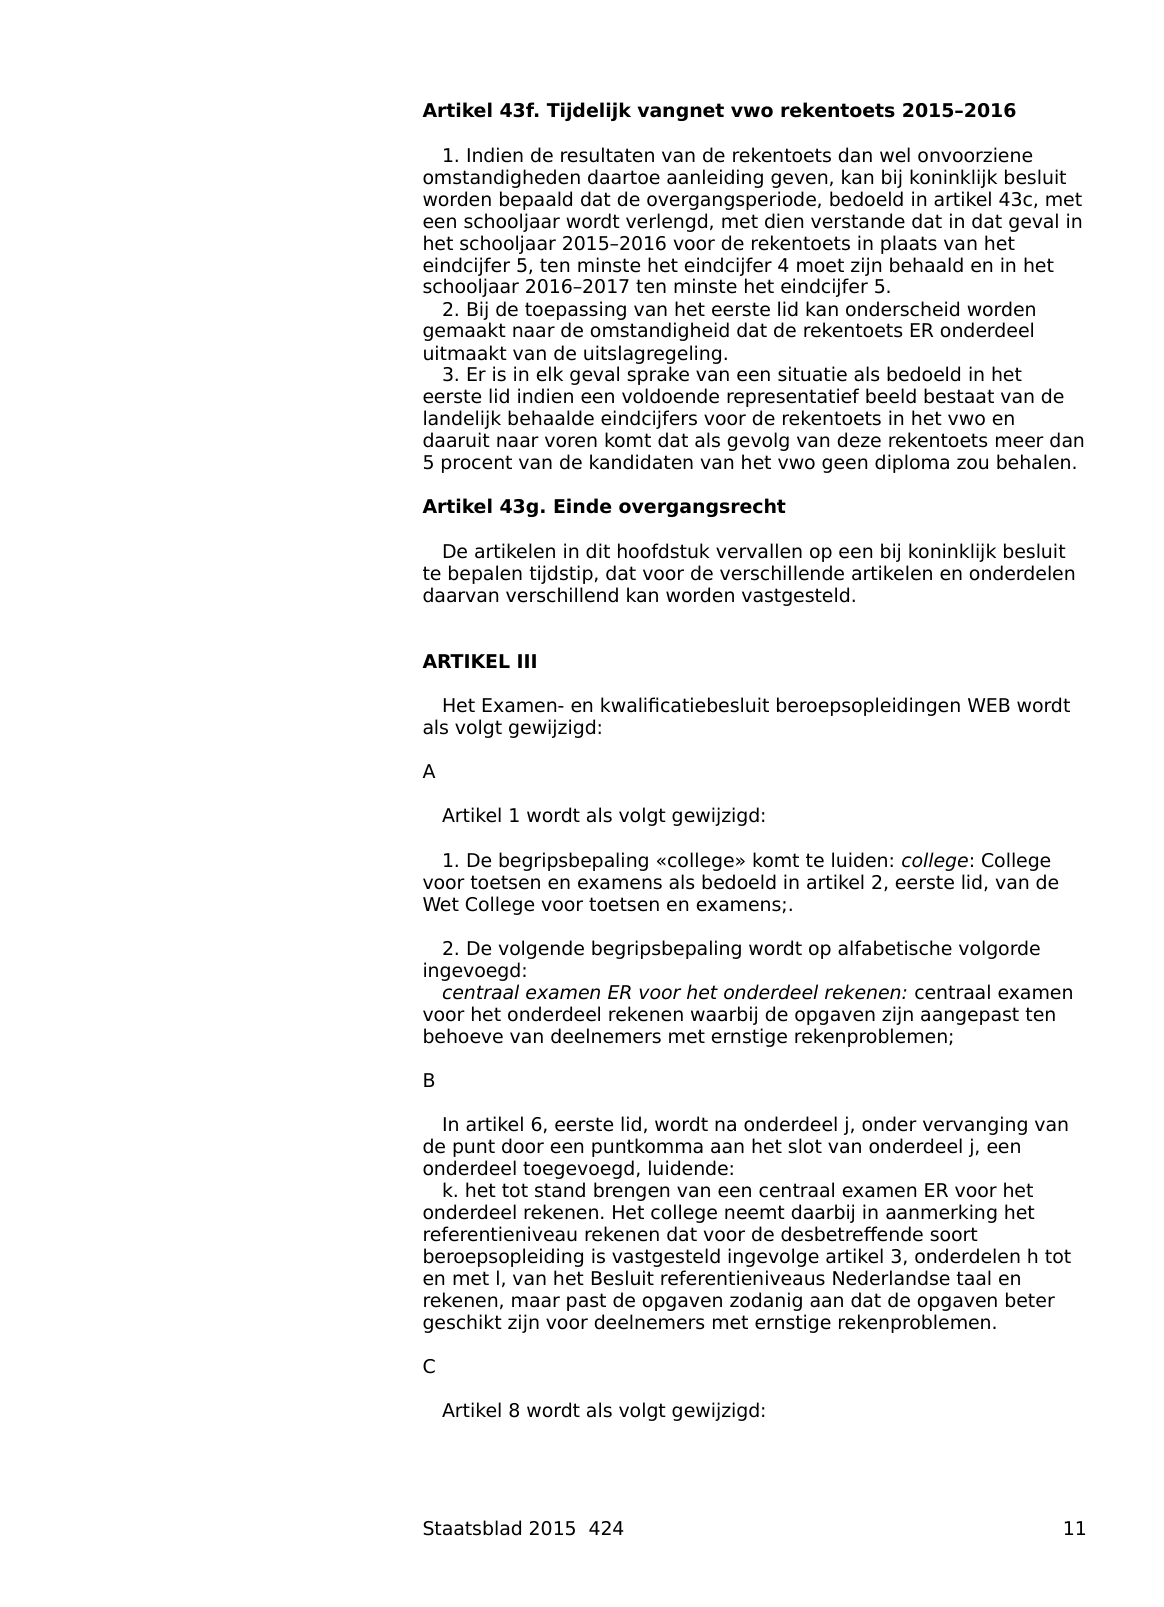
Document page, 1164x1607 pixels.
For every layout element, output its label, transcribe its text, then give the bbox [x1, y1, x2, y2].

text Artikel 8 wordt als volgt gewijzigd: [422, 1400, 1087, 1422]
text 1. De begripsbepaling «college» komt te luiden: college: College voor toetsen en examens als bedoeld in artikel 2, eerste lid, van de Wet College voor toetsen en examens;. [422, 849, 1087, 916]
text In artikel 6, eerste lid, wordt na onderdeel j, onder vervanging van de punt door een puntkomma aan het slot van onderdeel j, een onderdeel toegevoegd, luidende: [422, 1114, 1087, 1180]
subtitle Artikel 43f. Tijdelijk vangnet vwo rekentoets 2015–2016 [422, 100, 1087, 122]
text k. het tot stand brengen van een centraal examen ER voor het onderdeel rekenen. Het college neemt daarbij in aanmerking het referentieniveau rekenen dat voor de desbetreffende soort beroepsopleiding is vastgesteld ingevolge artikel 3, onderdelen h tot en met l, van het Besluit referentieniveaus Nederlandse taal en rekenen, maar past de opgaven zodanig aan dat de opgaven beter geschikt zijn voor deelnemers met ernstige rekenproblemen. [422, 1180, 1087, 1334]
text De artikelen in dit hoofdstuk vervallen op een bij koninklijk besluit te bepalen tijdstip, dat voor de verschillende artikelen en onderdelen daarvan verschillend kan worden vastgesteld. [422, 541, 1087, 607]
text C [422, 1356, 1087, 1378]
text B [422, 1070, 1087, 1092]
text 3. Er is in elk geval sprake van een situatie als bedoeld in het eerste lid indien een voldoende representatief beeld bestaat van de landelijk behaalde eindcijfers voor de rekentoets in het vwo en daaruit naar voren komt dat als gevolg van deze rekentoets meer dan 5 procent van de kandidaten van het vwo geen diploma zou behalen. [422, 364, 1087, 474]
subtitle Artikel 43g. Einde overgangsrecht [422, 496, 1087, 518]
text Het Examen- en kwalificatiebesluit beroepsopleidingen WEB wordt als volgt gewijzigd: [422, 695, 1087, 739]
text centraal examen ER voor het onderdeel rekenen: centraal examen voor het onderdeel rekenen waarbij de opgaven zijn aangepast ten behoeve van deelnemers met ernstige rekenproblemen; [422, 982, 1087, 1048]
text 1. Indien de resultaten van de rekentoets dan wel onvoorziene omstandigheden daartoe aanleiding geven, kan bij koninklijk besluit worden bepaald dat de overgangsperiode, bedoeld in artikel 43c, met een schooljaar wordt verlengd, met dien verstande dat in dat geval in het schooljaar 2015–2016 voor de rekentoets in plaats van het eindcijfer 5, ten minste het eindcijfer 4 moet zijn behaald en in het schooljaar 2016–2017 ten minste het eindcijfer 5. [422, 144, 1087, 298]
text 2. De volgende begripsbepaling wordt op alfabetische volgorde ingevoegd: [422, 938, 1087, 982]
subtitle ARTIKEL III [422, 651, 1087, 673]
text A [422, 761, 1087, 783]
text 2. Bij de toepassing van het eerste lid kan onderscheid worden gemaakt naar de omstandigheid dat de rekentoets ER onderdeel uitmaakt van de uitslagregeling. [422, 298, 1087, 364]
text Artikel 1 wordt als volgt gewijzigd: [422, 805, 1087, 827]
